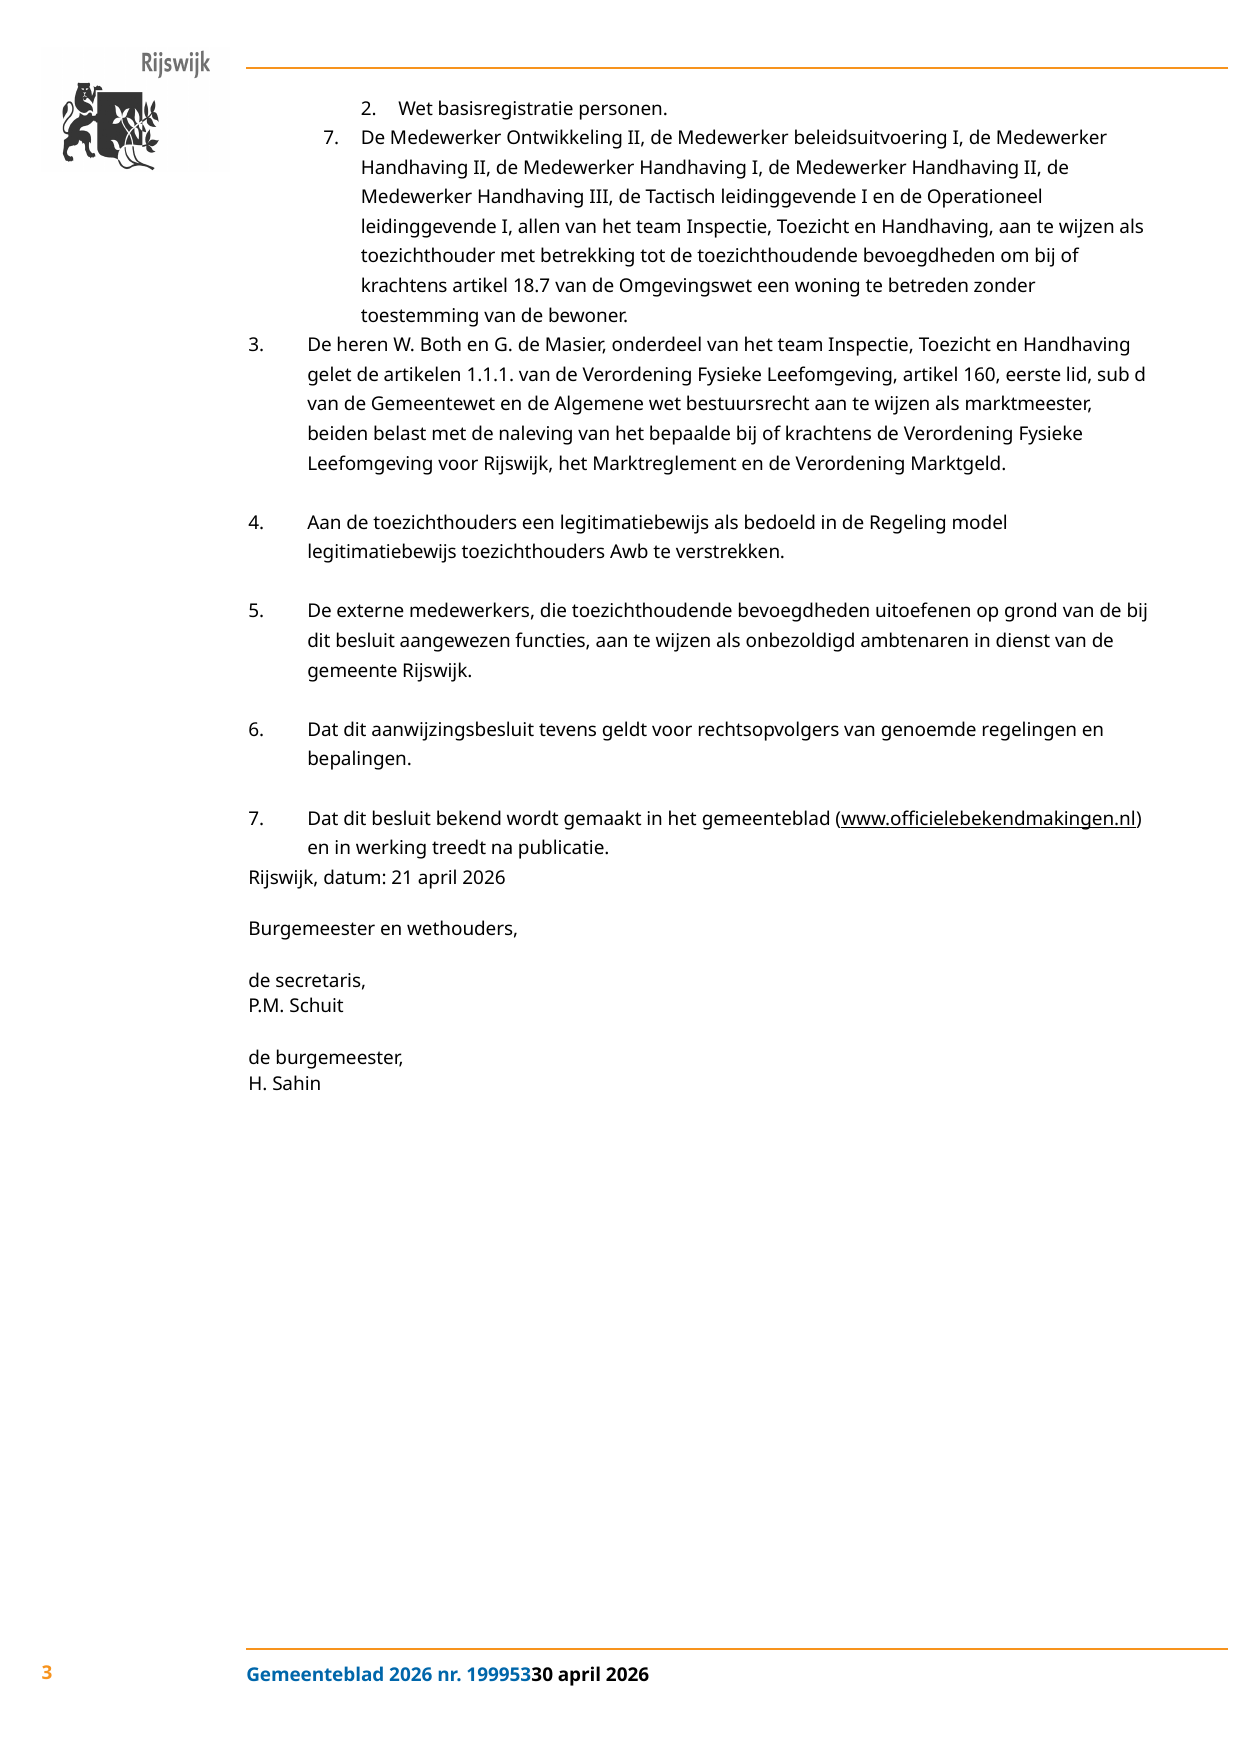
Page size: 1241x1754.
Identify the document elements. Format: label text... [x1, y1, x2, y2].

text H. Sahin [248, 1070, 1152, 1096]
text de secretaris, [248, 967, 1152, 993]
text de burgemeester, [248, 1044, 1152, 1070]
list Aan de toezichthouders een legitimatiebewijs als bedoeld in de Regeling model legitimatiebewijs toezichthouders Awb te verstrekken. [248, 509, 1152, 564]
list Dat dit aanwijzingsbesluit tevens geldt voor rechtsopvolgers van genoemde regelingen en bepalingen. [248, 716, 1152, 771]
text Burgemeester en wethouders, [248, 915, 1152, 941]
list Wet basisregistratie personen. [361, 95, 1152, 121]
list De heren W. Both en G. de Masier, onderdeel van het team Inspectie, Toezicht en Handhaving gelet de artikelen 1.1.1. van de Verordening Fysieke Leefomgeving, artikel 160, eerste lid, sub d van de Gemeentewet en de Algemene wet bestuursrecht aan te wijzen als marktmeester, beiden belast met de naleving van het bepaalde bij of krachtens de Verordening Fysieke Leefomgeving voor Rijswijk, het Marktreglement en de Verordening Marktgeld. [248, 331, 1152, 476]
list De Medewerker Ontwikkeling II, de Medewerker beleidsuitvoering I, de Medewerker Handhaving II, de Medewerker Handhaving I, de Medewerker Handhaving II, de Medewerker Handhaving III, de Tactisch leidinggevende I en de Operationeel leidinggevende I, allen van het team Inspectie, Toezicht en Handhaving, aan te wijzen als toezichthouder met betrekking tot de toezichthoudende bevoegdheden om bij of krachtens artikel 18.7 van de Omgevingswet een woning te betreden zonder toestemming van de bewoner. [323, 124, 1152, 328]
list Dat dit besluit bekend wordt gemaakt in het gemeenteblad (www.officielebekendmakingen.nl) en in werking treedt na publicatie. [248, 805, 1152, 860]
text Rijswijk, datum: 21 april 2026 [248, 864, 1152, 890]
list De externe medewerkers, die toezichthoudende bevoegdheden uitoefenen op grond van de bij dit besluit aangewezen functies, aan te wijzen als onbezoldigd ambtenaren in dienst van de gemeente Rijswijk. [248, 598, 1152, 683]
picture [41, 47, 231, 172]
text P.M. Schuit [248, 993, 1152, 1018]
